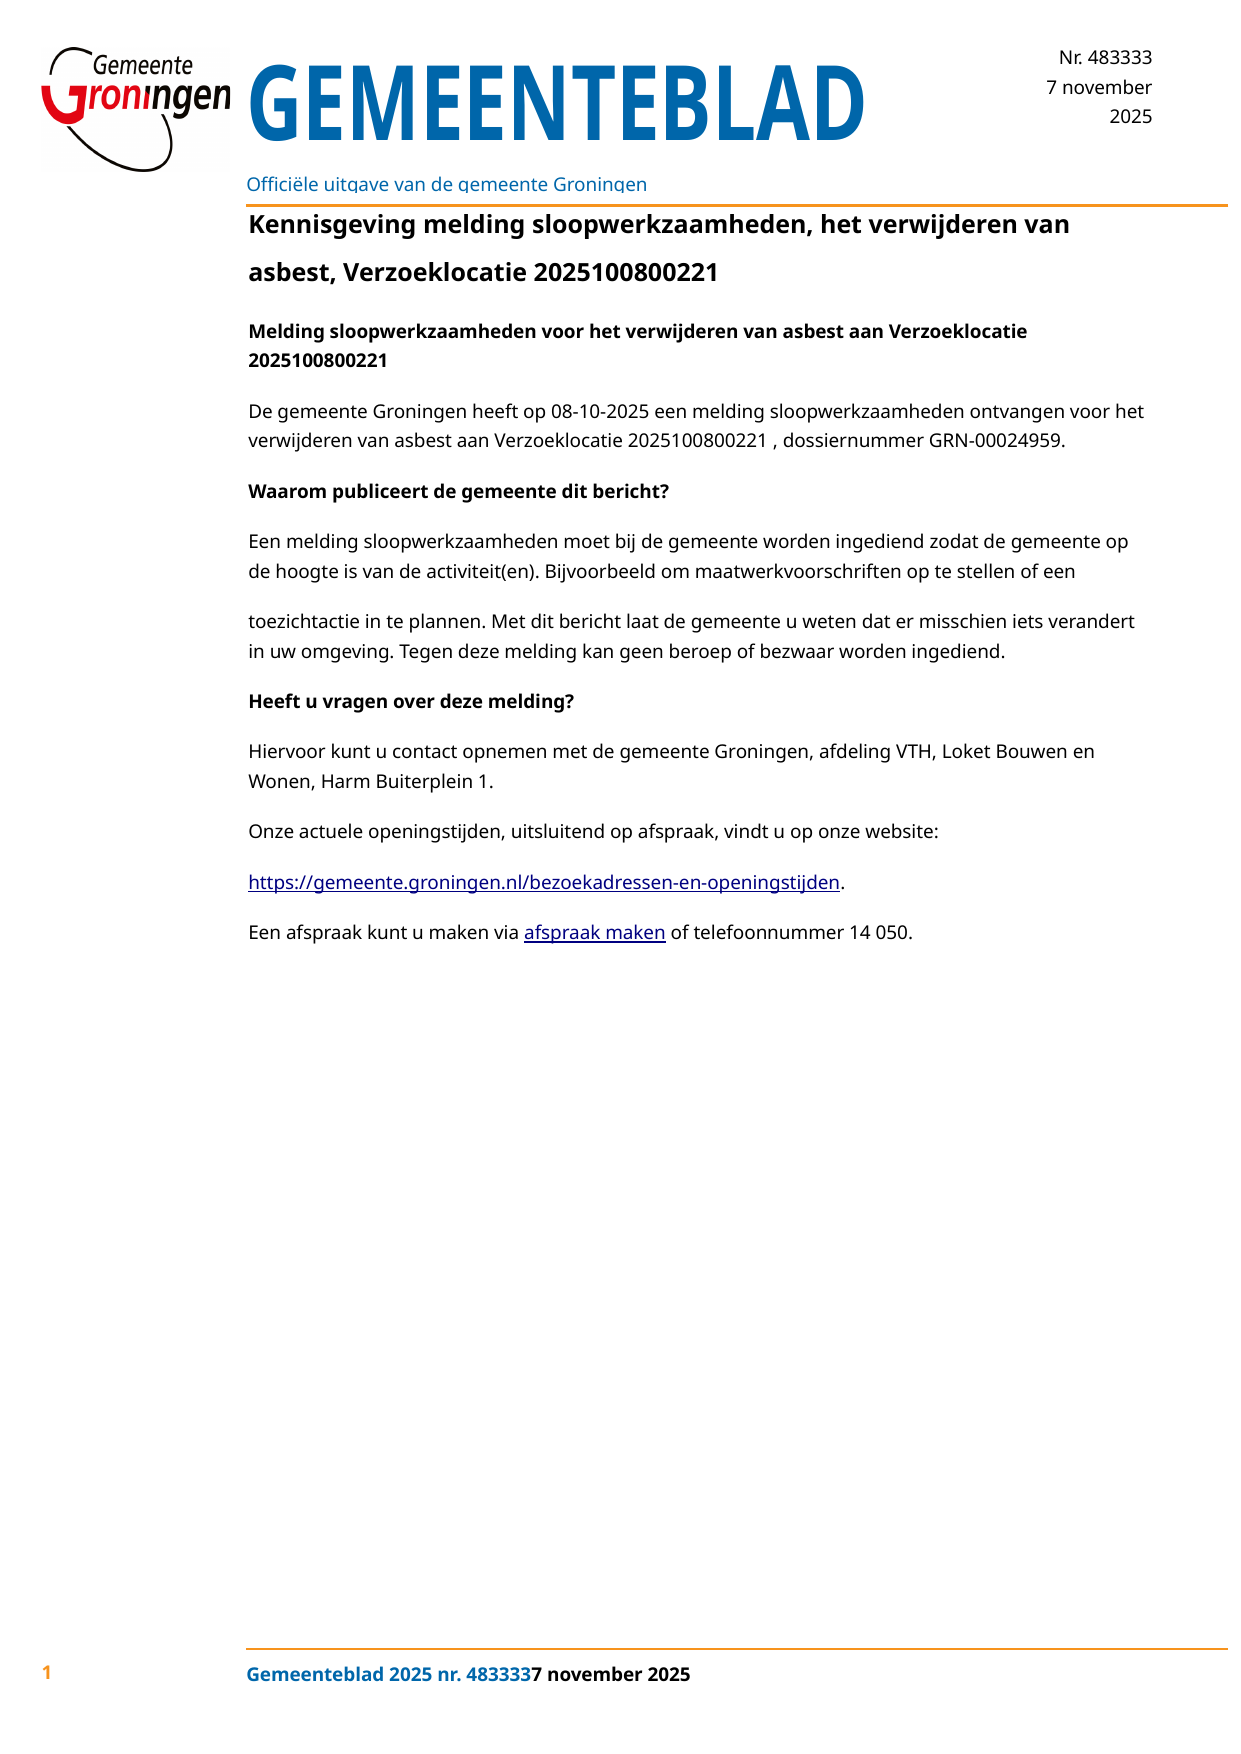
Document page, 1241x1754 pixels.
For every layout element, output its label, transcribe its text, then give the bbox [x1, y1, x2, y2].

picture [41, 47, 231, 172]
text Waarom publiceert de gemeente dit bericht? [248, 478, 1152, 504]
text Melding sloopwerkzaamheden voor het verwijderen van asbest aan Verzoeklocatie 2025100800221 [248, 318, 1152, 373]
text Heeft u vragen over deze melding? [248, 688, 1152, 714]
text Kennisgeving melding sloopwerkzaamheden, het verwijderen van asbest, Verzoeklocatie 2025100800221 [248, 207, 1152, 288]
text Een afspraak kunt u maken via afspraak maken of telefoonnummer 14 050. [248, 919, 1152, 945]
text Hiervoor kunt u contact opnemen met de gemeente Groningen, afdeling VTH, Loket Bouwen en Wonen, Harm Buiterplein 1. [248, 739, 1152, 794]
text De gemeente Groningen heeft op 08-10-2025 een melding sloopwerkzaamheden ontvangen voor het verwijderen van asbest aan Verzoeklocatie 2025100800221 , dossiernummer GRN-00024959. [248, 398, 1152, 453]
text https://gemeente.groningen.nl/bezoekadressen-en-openingstijden. [248, 869, 1152, 895]
text Onze actuele openingstijden, uitsluitend op afspraak, vindt u op onze website: [248, 819, 1152, 844]
text toezichtactie in te plannen. Met dit bericht laat de gemeente u weten dat er misschien iets verandert in uw omgeving. Tegen deze melding kan geen beroep of bezwaar worden ingediend. [248, 608, 1152, 664]
text Een melding sloopwerkzaamheden moet bij de gemeente worden ingediend zodat de gemeente op de hoogte is van de activiteit(en). Bijvoorbeeld om maatwerkvoorschriften op te stellen of een [248, 528, 1152, 584]
